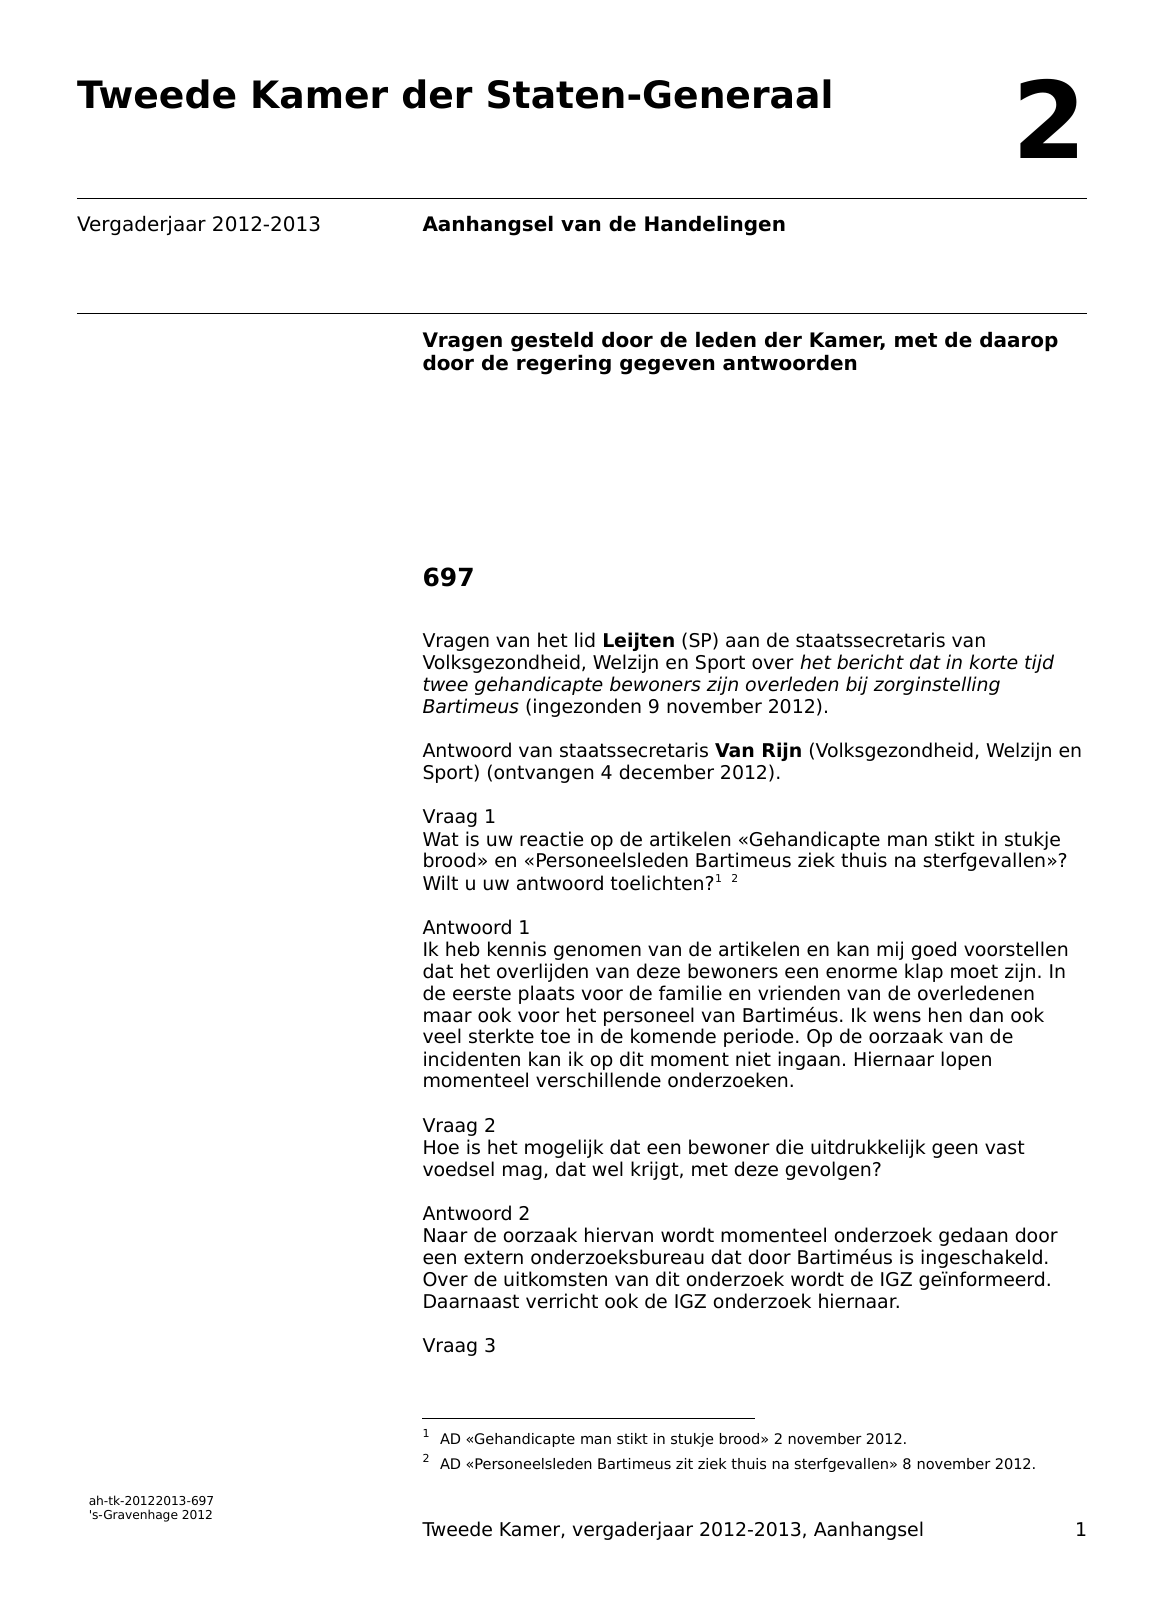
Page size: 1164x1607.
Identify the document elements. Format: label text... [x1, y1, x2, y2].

text Ik heb kennis genomen van de artikelen en kan mij goed voorstellen dat het overlijden van deze bewoners een enorme klap moet zijn. In de eerste plaats voor de familie en vrienden van de overledenen maar ook voor het personeel van Bartiméus. Ik wens hen dan ook veel sterkte toe in de komende periode. Op de oorzaak van de incidenten kan ik op dit moment niet ingaan. Hiernaar lopen momenteel verschillende onderzoeken. [422, 938, 1087, 1092]
table_header 2 [886, 59, 1087, 198]
table_cell Vergaderjaar 2012-2013 [77, 199, 422, 313]
table_cell [77, 314, 422, 375]
text ah-tk-20122013-697 [88, 1494, 323, 1508]
text AD «Gehandicapte man stikt in stukje brood» 2 november 2012. [422, 1427, 1087, 1449]
text Naar de oorzaak hiervan wordt momenteel onderzoek gedaan door een extern onderzoeksbureau dat door Bartiméus is ingeschakeld. Over de uitkomsten van dit onderzoek wordt de IGZ geïnformeerd. Daarnaast verricht ook de IGZ onderzoek hiernaar. [422, 1225, 1087, 1313]
text Vragen van het lid Leijten (SP) aan de staatssecretaris van Volksgezondheid, Welzijn en Sport over het bericht dat in korte tijd twee gehandicapte bewoners zijn overleden bij zorginstelling Bartimeus (ingezonden 9 november 2012). [422, 630, 1087, 718]
text Antwoord van staatssecretaris Van Rijn (Volksgezondheid, Welzijn en Sport) (ontvangen 4 december 2012). [422, 740, 1087, 784]
text 697 [422, 563, 1087, 592]
text Vraag 1 [422, 806, 1087, 828]
text AD «Personeelsleden Bartimeus zit ziek thuis na sterfgevallen» 8 november 2012. [422, 1452, 1087, 1474]
table_cell Aanhangsel van de Handelingen [422, 199, 1087, 313]
text Vraag 2 [422, 1114, 1087, 1137]
text Hoe is het mogelijk dat een bewoner die uitdrukkelijk geen vast voedsel mag, dat wel krijgt, met deze gevolgen? [422, 1137, 1087, 1181]
text 's-Gravenhage 2012 [88, 1508, 323, 1522]
text Wat is uw reactie op de artikelen «Gehandicapte man stikt in stukje brood» en «Personeelsleden Bartimeus ziek thuis na sterfgevallen»? Wilt u uw antwoord toelichten? [422, 828, 1087, 894]
text Antwoord 2 [422, 1203, 1087, 1225]
table_cell Vragen gesteld door de leden der Kamer, met de daarop door de regering gegeven antwoorden [422, 314, 1087, 375]
table_header Tweede Kamer der Staten-Generaal [77, 59, 886, 198]
text Vraag 3 [422, 1335, 1087, 1357]
text Antwoord 1 [422, 917, 1087, 938]
